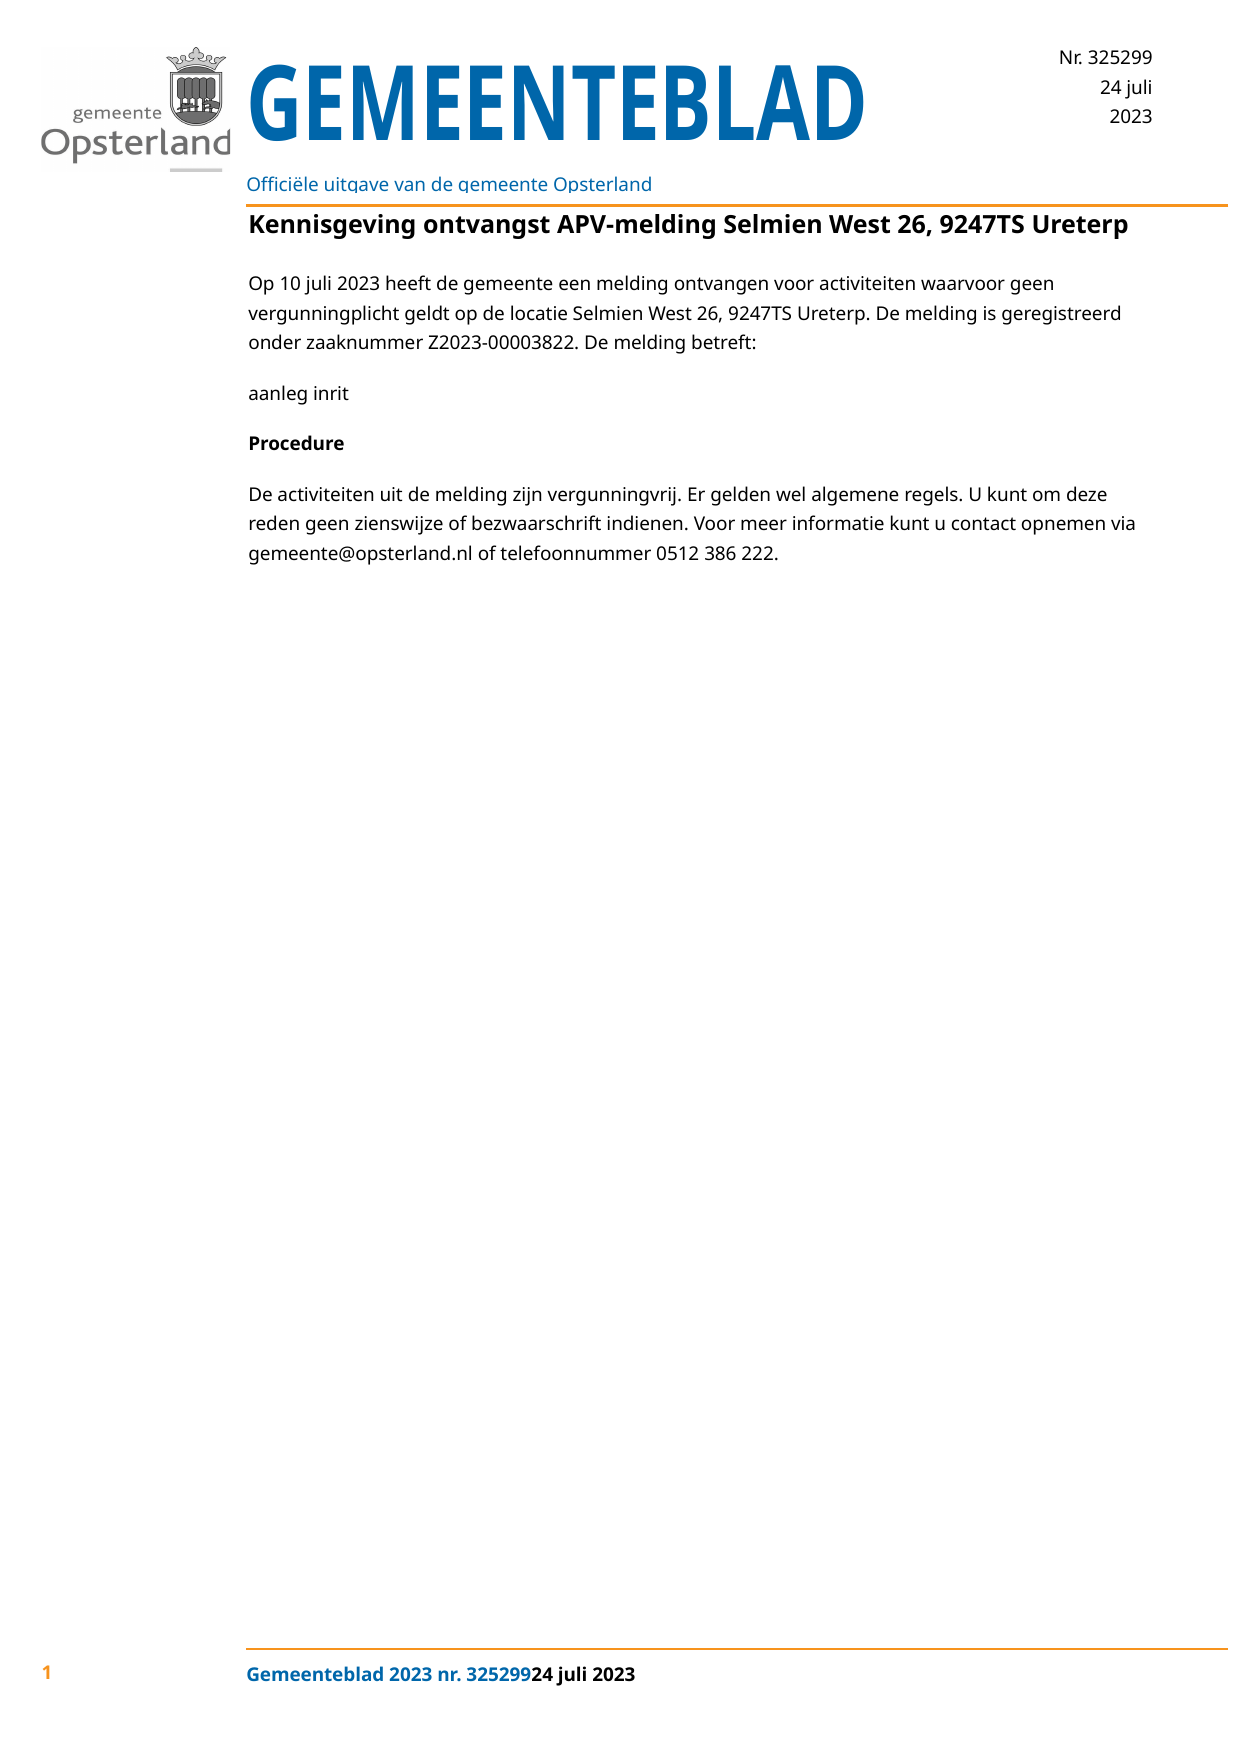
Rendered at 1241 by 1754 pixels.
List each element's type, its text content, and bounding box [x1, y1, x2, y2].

text Procedure [248, 430, 1152, 456]
text Kennisgeving ontvangst APV-melding Selmien West 26, 9247TS Ureterp [248, 207, 1152, 241]
text De activiteiten uit de melding zijn vergunningvrij. Er gelden wel algemene regels. U kunt om deze reden geen zienswijze of bezwaarschrift indienen. Voor meer informatie kunt u contact opnemen via gemeente@opsterland.nl of telefoonnummer 0512 386 222. [248, 481, 1152, 566]
text Op 10 juli 2023 heeft de gemeente een melding ontvangen voor activiteiten waarvoor geen vergunningplicht geldt op de locatie Selmien West 26, 9247TS Ureterp. De melding is geregistreerd onder zaaknummer Z2023-00003822. De melding betreft: [248, 270, 1152, 355]
picture [41, 47, 231, 172]
text aanleg inrit [248, 380, 1152, 406]
